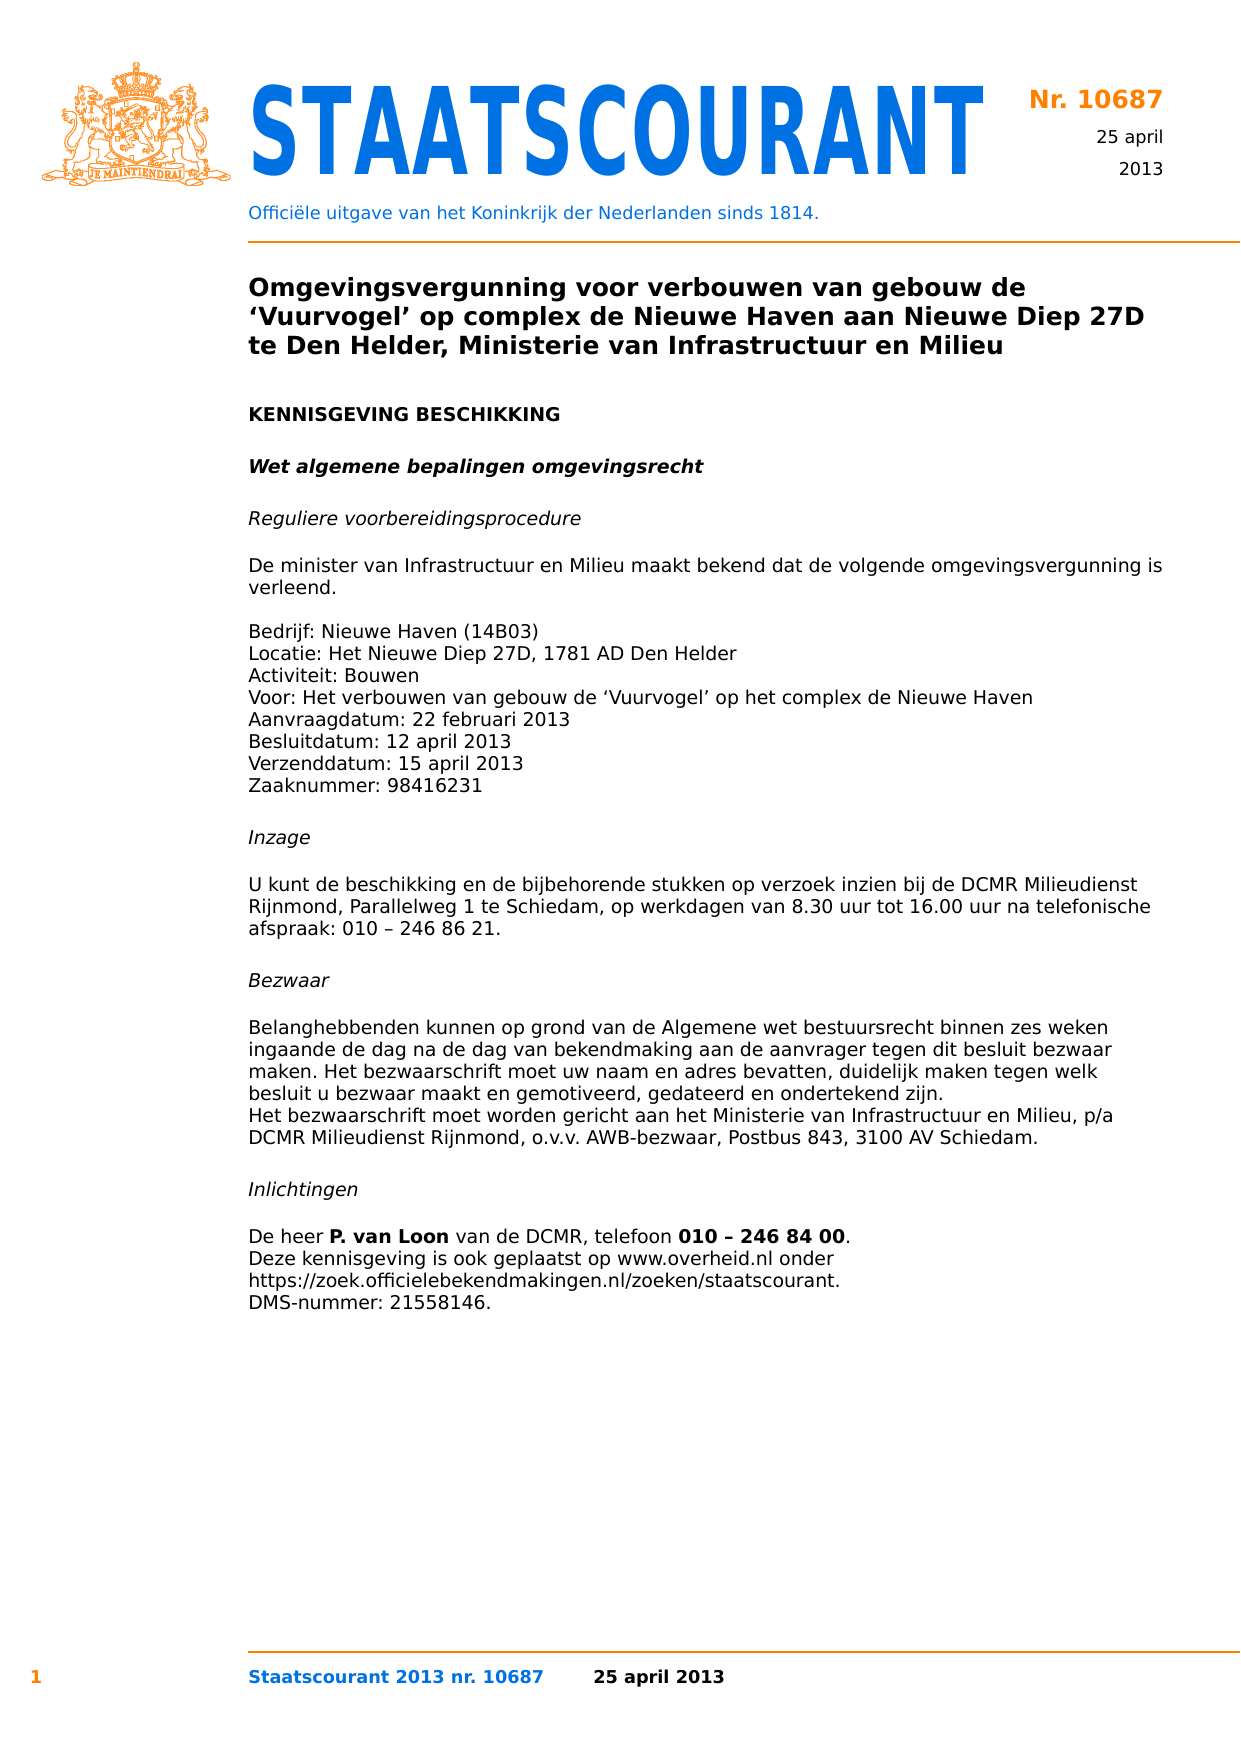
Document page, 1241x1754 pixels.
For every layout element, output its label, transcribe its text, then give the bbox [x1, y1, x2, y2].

text Verzenddatum: 15 april 2013 [248, 753, 1163, 775]
table_header STAATSCOURANT [248, 62, 998, 203]
subtitle Wet algemene bepalingen omgevingsrecht [248, 456, 1163, 478]
subtitle Inzage [248, 827, 1163, 849]
table_cell Officiële uitgave van het Koninkrijk der Nederlanden sinds 1814. [248, 203, 1240, 241]
text Activiteit: Bouwen [248, 665, 1163, 687]
table_header [25, 62, 248, 241]
subtitle Bezwaar [248, 970, 1163, 992]
table_header Nr. 10687 [998, 62, 1240, 121]
text Het bezwaarschrift moet worden gericht aan het Ministerie van Infrastructuur en Milieu, p/a DCMR Milieudienst Rijnmond, o.v.v. AWB-bezwaar, Postbus 843, 3100 AV Schiedam. [248, 1105, 1163, 1149]
picture [41, 62, 231, 186]
subtitle Omgevingsvergunning voor verbouwen van gebouw de ‘Vuurvogel’ op complex de Nieuwe Haven aan Nieuwe Diep 27D te Den Helder, Ministerie van Infrastructuur en Milieu [248, 273, 1163, 361]
text U kunt de beschikking en de bijbehorende stukken op verzoek inzien bij de DCMR Milieudienst Rijnmond, Parallelweg 1 te Schiedam, op werkdagen van 8.30 uur tot 16.00 uur na telefonische afspraak: 010 – 246 86 21. [248, 874, 1163, 940]
text Besluitdatum: 12 april 2013 [248, 731, 1163, 753]
subtitle Reguliere voorbereidingsprocedure [248, 508, 1163, 530]
table_cell 2013 [998, 153, 1240, 203]
text Aanvraagdatum: 22 februari 2013 [248, 709, 1163, 731]
text Belanghebbenden kunnen op grond van de Algemene wet bestuursrecht binnen zes weken ingaande de dag na de dag van bekendmaking aan de aanvrager tegen dit besluit bezwaar maken. Het bezwaarschrift moet uw naam en adres bevatten, duidelijk maken tegen welk besluit u bezwaar maakt en gemotiveerd, gedateerd en ondertekend zijn. [248, 1017, 1163, 1105]
table_cell 25 april [998, 121, 1240, 153]
text Deze kennisgeving is ook geplaatst op www.overheid.nl onder [248, 1248, 1163, 1269]
text De minister van Infrastructuur en Milieu maakt bekend dat de volgende omgevingsvergunning is verleend. [248, 555, 1163, 599]
text DMS-nummer: 21558146. [248, 1292, 1163, 1313]
text https://zoek.officielebekendmakingen.nl/zoeken/staatscourant. [248, 1269, 1163, 1292]
subtitle KENNISGEVING BESCHIKKING [248, 404, 1163, 426]
text Bedrijf: Nieuwe Haven (14B03) [248, 621, 1163, 643]
subtitle Inlichtingen [248, 1179, 1163, 1201]
text Zaaknummer: 98416231 [248, 775, 1163, 797]
text Locatie: Het Nieuwe Diep 27D, 1781 AD Den Helder [248, 643, 1163, 665]
text De heer P. van Loon van de DCMR, telefoon 010 – 246 84 00. [248, 1226, 1163, 1248]
text Voor: Het verbouwen van gebouw de ‘Vuurvogel’ op het complex de Nieuwe Haven [248, 687, 1163, 709]
